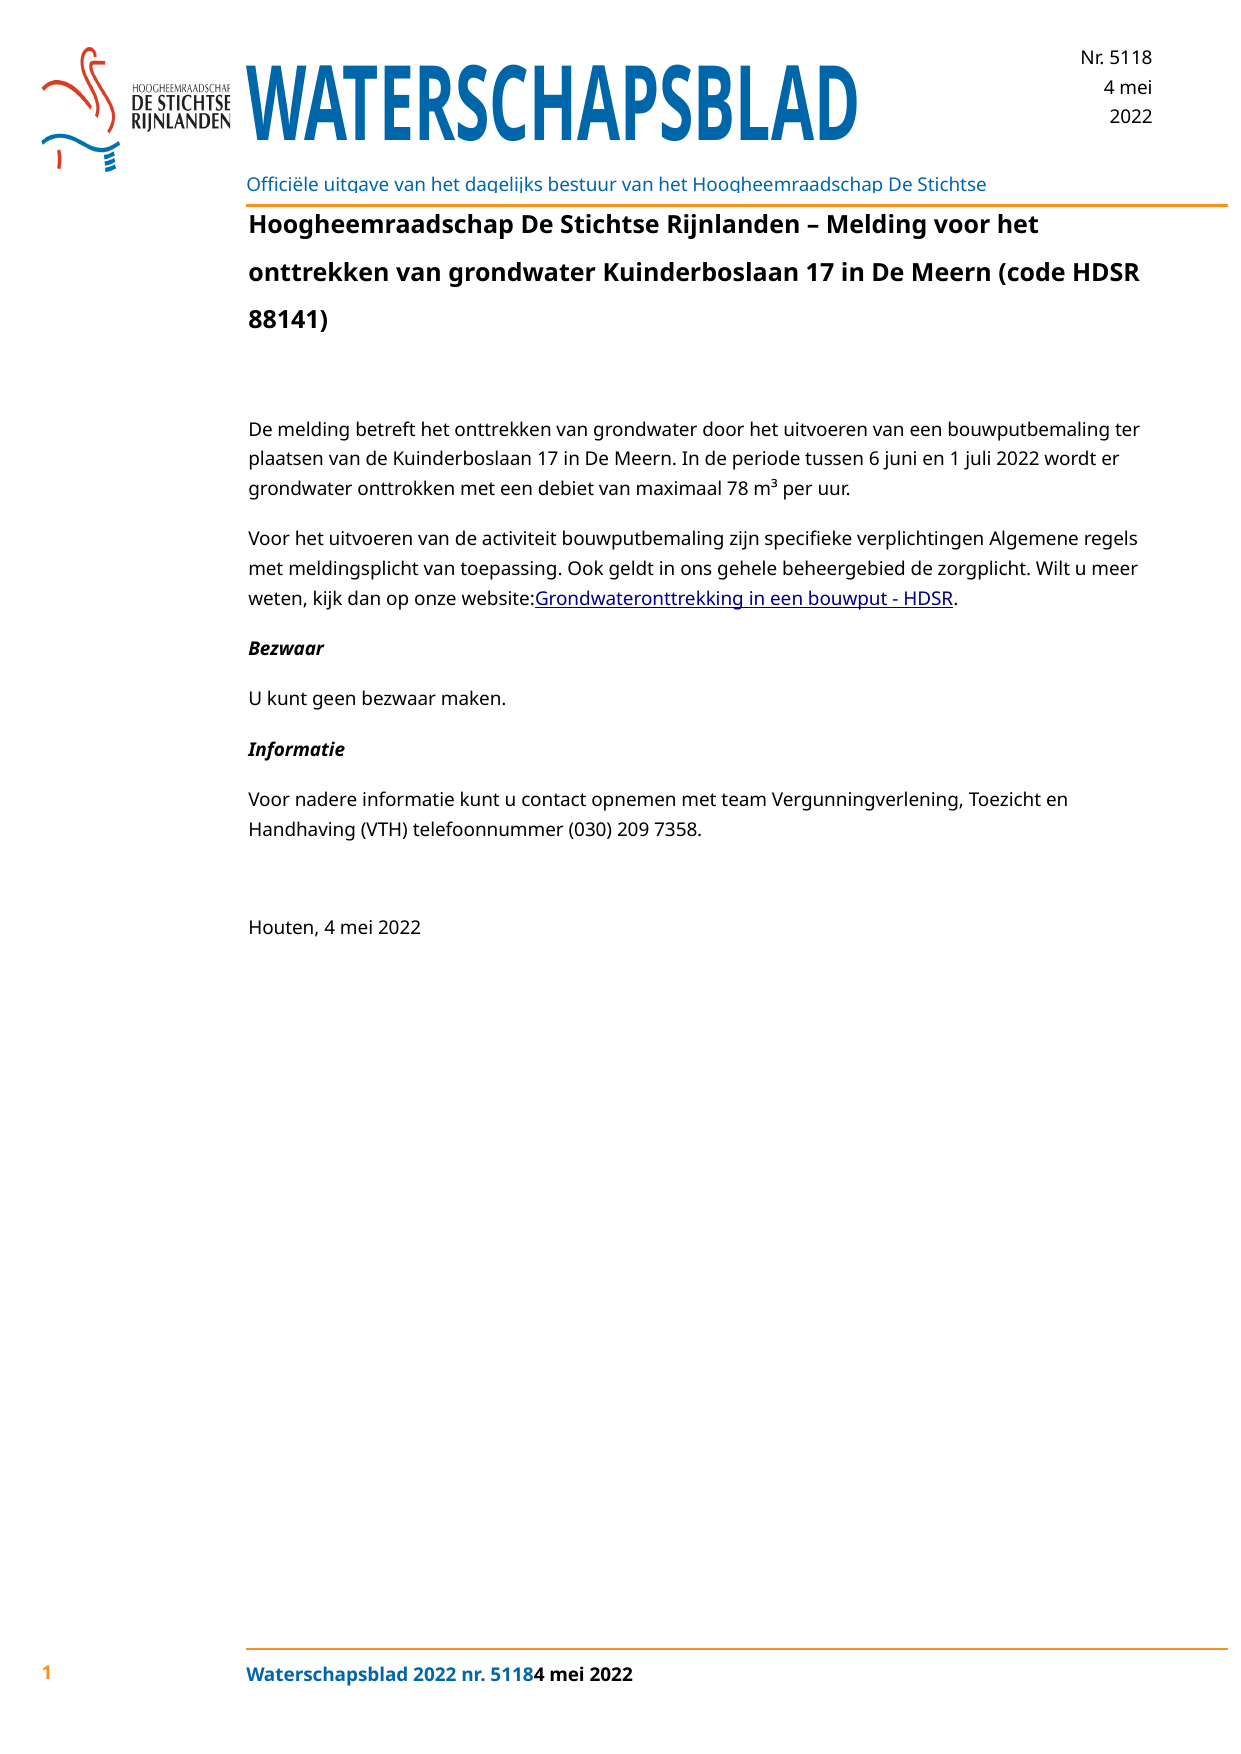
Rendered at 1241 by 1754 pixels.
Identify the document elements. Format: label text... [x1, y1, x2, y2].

text De melding betreft het onttrekken van grondwater door het uitvoeren van een bouwputbemaling ter plaatsen van de Kuinderboslaan 17 in De Meern. In de periode tussen 6 juni en 1 juli 2022 wordt er grondwater onttrokken met een debiet van maximaal 78 m³ per uur. [248, 416, 1152, 501]
picture [41, 47, 231, 172]
text U kunt geen bezwaar maken. [248, 686, 1152, 711]
text Voor nadere informatie kunt u contact opnemen met team Vergunningverlening, Toezicht en Handhaving (VTH) telefoonnummer (030) 209 7358. [248, 786, 1152, 842]
text Bezwaar [248, 635, 1152, 661]
text Informatie [248, 736, 1152, 762]
text Voor het uitvoeren van de activiteit bouwputbemaling zijn specifieke verplichtingen Algemene regels met meldingsplicht van toepassing. Ook geldt in ons gehele beheergebied de zorgplicht. Wilt u meer weten, kijk dan op onze website:Grondwateronttrekking in een bouwput - HDSR. [248, 526, 1152, 610]
text Houten, 4 mei 2022 [248, 914, 1152, 940]
text Hoogheemraadschap De Stichtse Rijnlanden – Melding voor het onttrekken van grondwater Kuinderboslaan 17 in De Meern (code HDSR 88141) [248, 207, 1152, 336]
